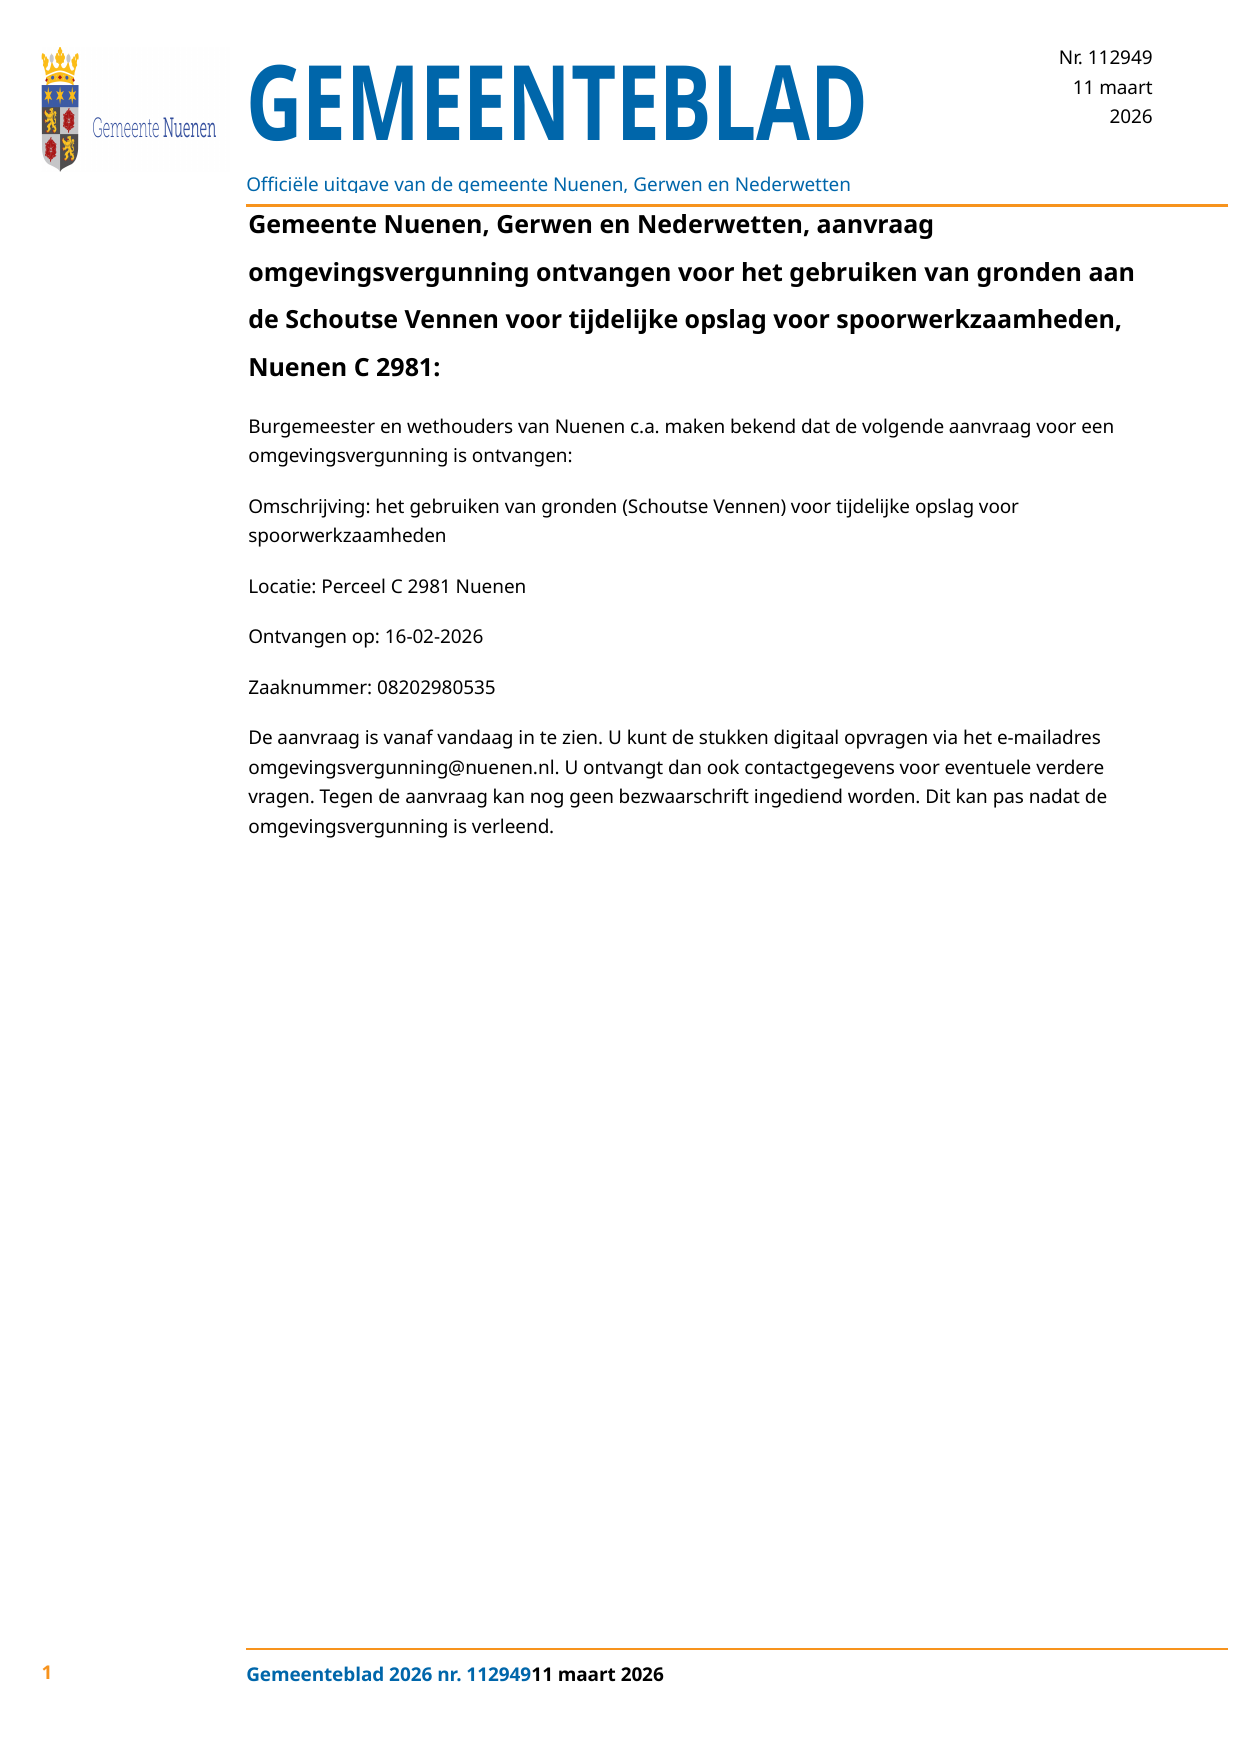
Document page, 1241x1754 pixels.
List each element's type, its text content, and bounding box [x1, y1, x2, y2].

text Burgemeester en wethouders van Nuenen c.a. maken bekend dat de volgende aanvraag voor een omgevingsvergunning is ontvangen: [248, 413, 1152, 468]
text Gemeente Nuenen, Gerwen en Nederwetten, aanvraag omgevingsvergunning ontvangen voor het gebruiken van gronden aan de Schoutse Vennen voor tijdelijke opslag voor spoorwerkzaamheden, Nuenen C 2981: [248, 207, 1152, 384]
text Ontvangen op: 16-02-2026 [248, 623, 1152, 649]
text De aanvraag is vanaf vandaag in te zien. U kunt de stukken digitaal opvragen via het e-mailadres omgevingsvergunning@nuenen.nl. U ontvangt dan ook contactgegevens voor eventuele verdere vragen. Tegen de aanvraag kan nog geen bezwaarschrift ingediend worden. Dit kan pas nadat de omgevingsvergunning is verleend. [248, 724, 1152, 839]
text Zaaknummer: 08202980535 [248, 674, 1152, 700]
text Omschrijving: het gebruiken van gronden (Schoutse Vennen) voor tijdelijke opslag voor spoorwerkzaamheden [248, 493, 1152, 548]
text Locatie: Perceel C 2981 Nuenen [248, 573, 1152, 599]
picture [41, 47, 231, 172]
